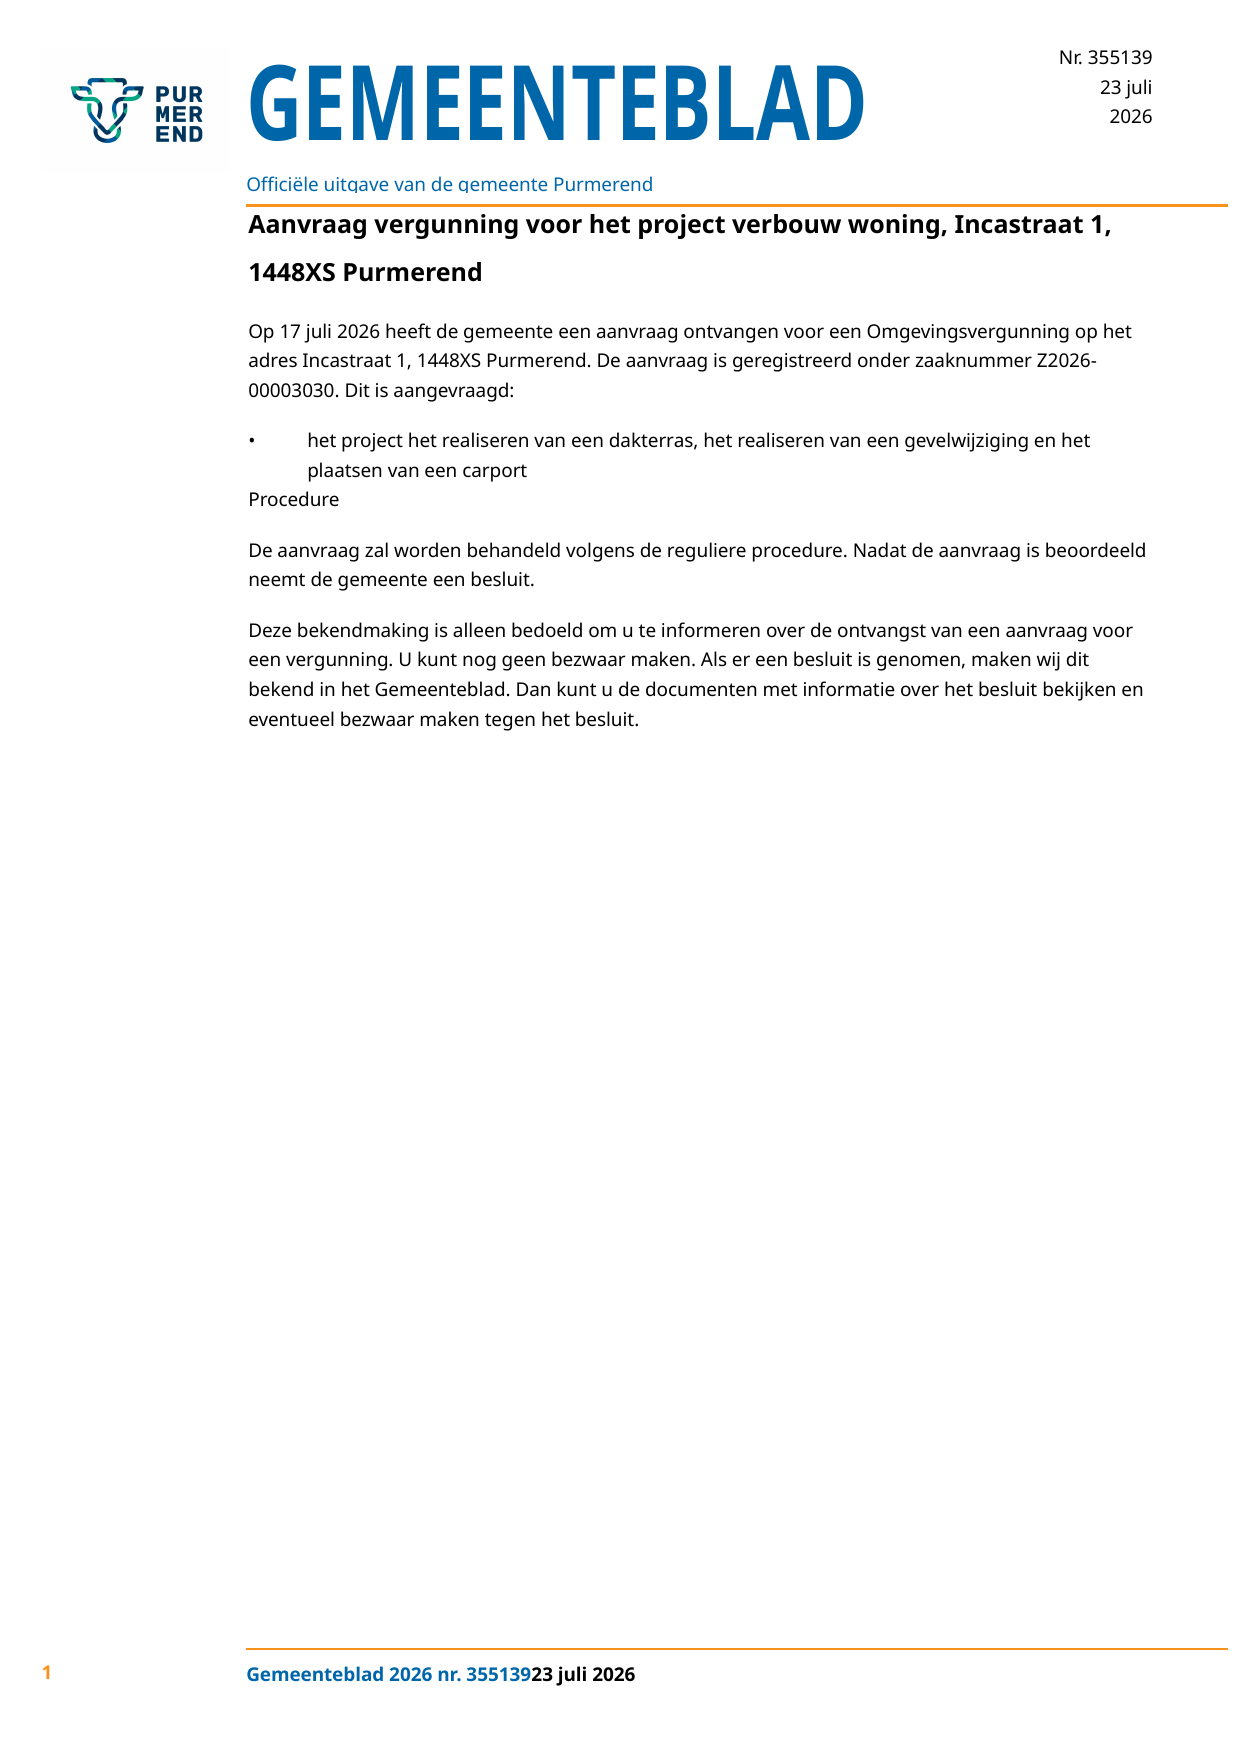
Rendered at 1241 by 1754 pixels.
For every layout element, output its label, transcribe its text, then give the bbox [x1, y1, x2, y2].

text Aanvraag vergunning voor het project verbouw woning, Incastraat 1, 1448XS Purmerend [248, 207, 1152, 288]
text Op 17 juli 2026 heeft de gemeente een aanvraag ontvangen voor een Omgevingsvergunning op het adres Incastraat 1, 1448XS Purmerend. De aanvraag is geregistreerd onder zaaknummer Z2026-00003030. Dit is aangevraagd: [248, 318, 1152, 403]
text De aanvraag zal worden behandeld volgens de reguliere procedure. Nadat de aanvraag is beoordeeld neemt de gemeente een besluit. [248, 537, 1152, 592]
text Deze bekendmaking is alleen bedoeld om u te informeren over de ontvangst van een aanvraag voor een vergunning. U kunt nog geen bezwaar maken. Als er een besluit is genomen, maken wij dit bekend in het Gemeenteblad. Dan kunt u de documenten met informatie over het besluit bekijken en eventueel bezwaar maken tegen het besluit. [248, 617, 1152, 732]
picture [41, 47, 231, 172]
text Procedure [248, 487, 1152, 512]
list het project het realiseren van een dakterras, het realiseren van een gevelwijziging en het plaatsen van een carport [248, 427, 1152, 483]
